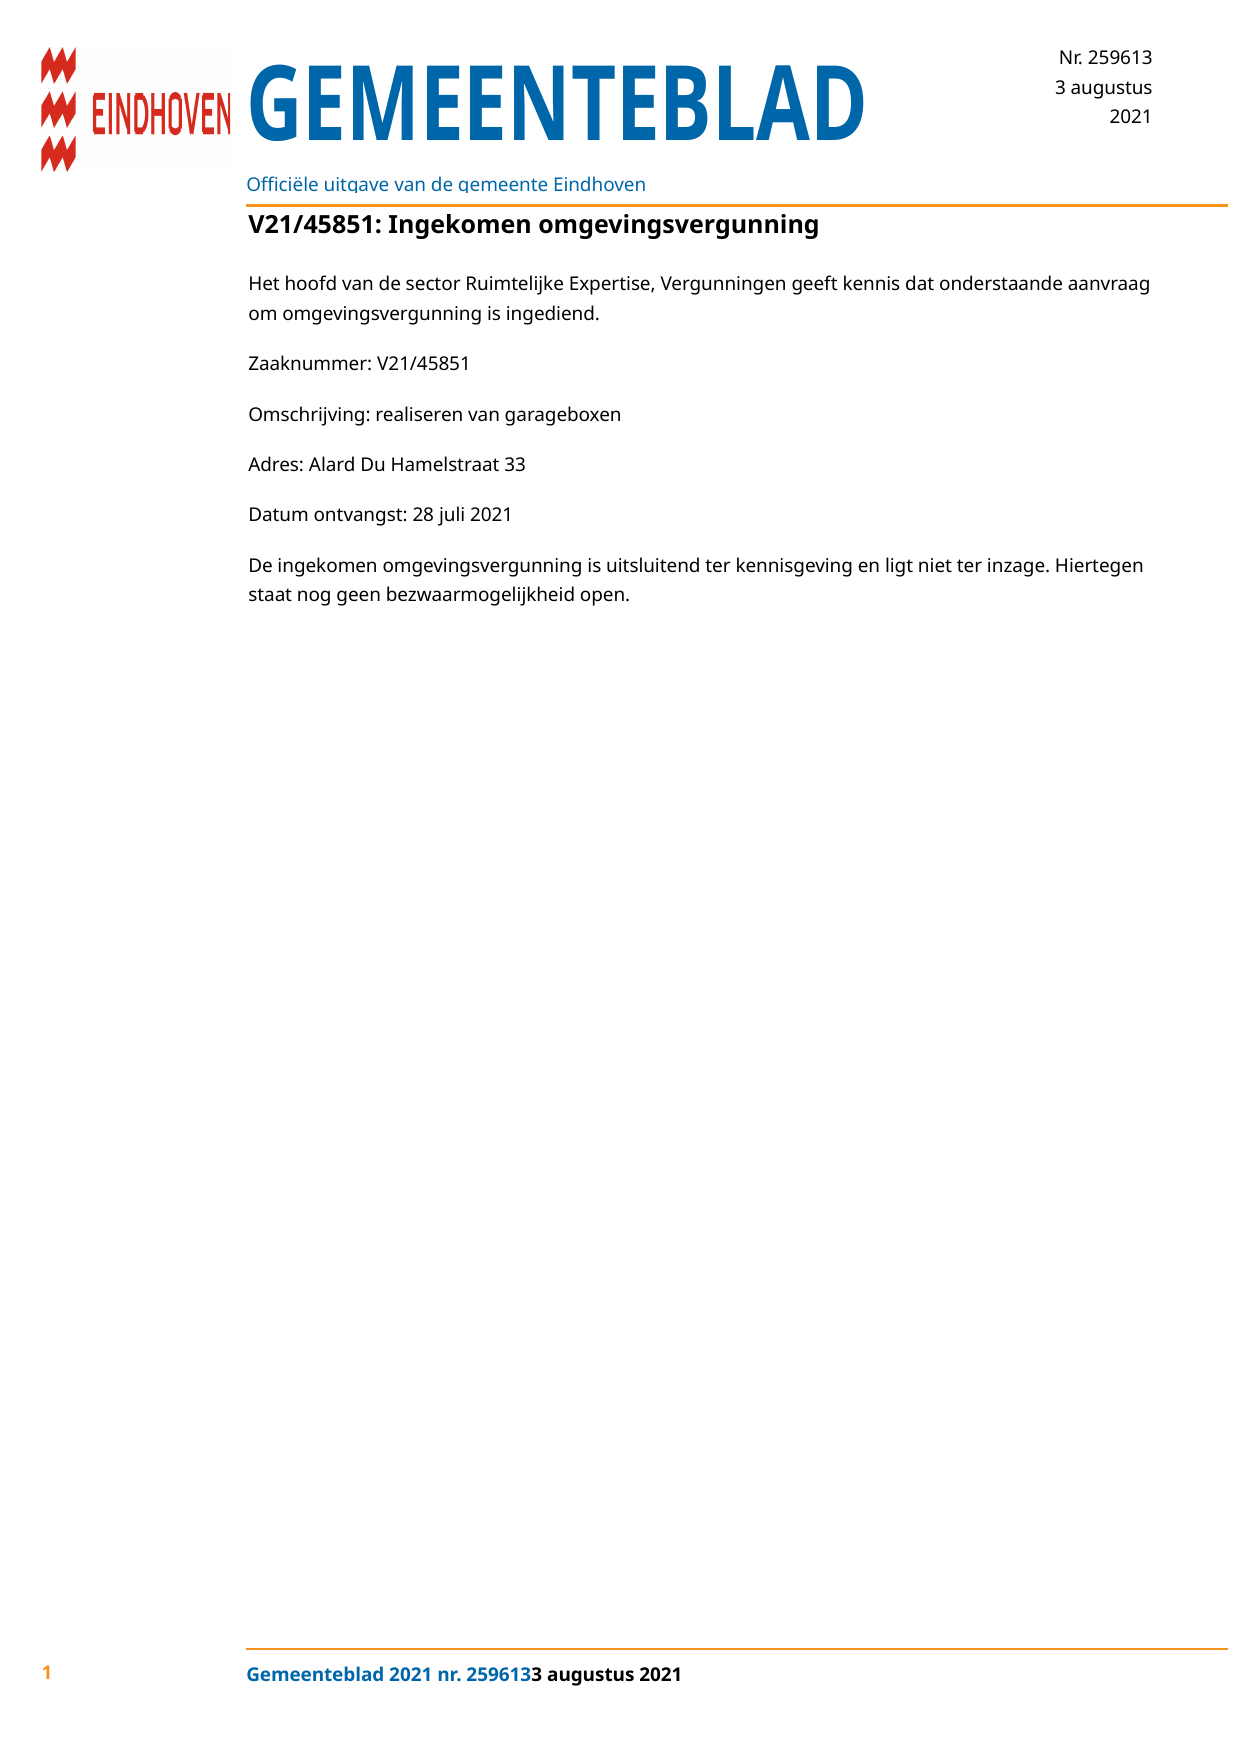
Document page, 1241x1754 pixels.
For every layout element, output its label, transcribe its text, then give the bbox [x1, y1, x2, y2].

text Zaaknummer: V21/45851 [248, 350, 1152, 376]
text Het hoofd van de sector Ruimtelijke Expertise, Vergunningen geeft kennis dat onderstaande aanvraag om omgevingsvergunning is ingediend. [248, 270, 1152, 326]
text Datum ontvangst: 28 juli 2021 [248, 502, 1152, 527]
text Adres: Alard Du Hamelstraat 33 [248, 451, 1152, 477]
picture [41, 47, 231, 172]
text Omschrijving: realiseren van garageboxen [248, 401, 1152, 426]
text De ingekomen omgevingsvergunning is uitsluitend ter kennisgeving en ligt niet ter inzage. Hiertegen staat nog geen bezwaarmogelijkheid open. [248, 552, 1152, 607]
text V21/45851: Ingekomen omgevingsvergunning [248, 207, 1152, 241]
